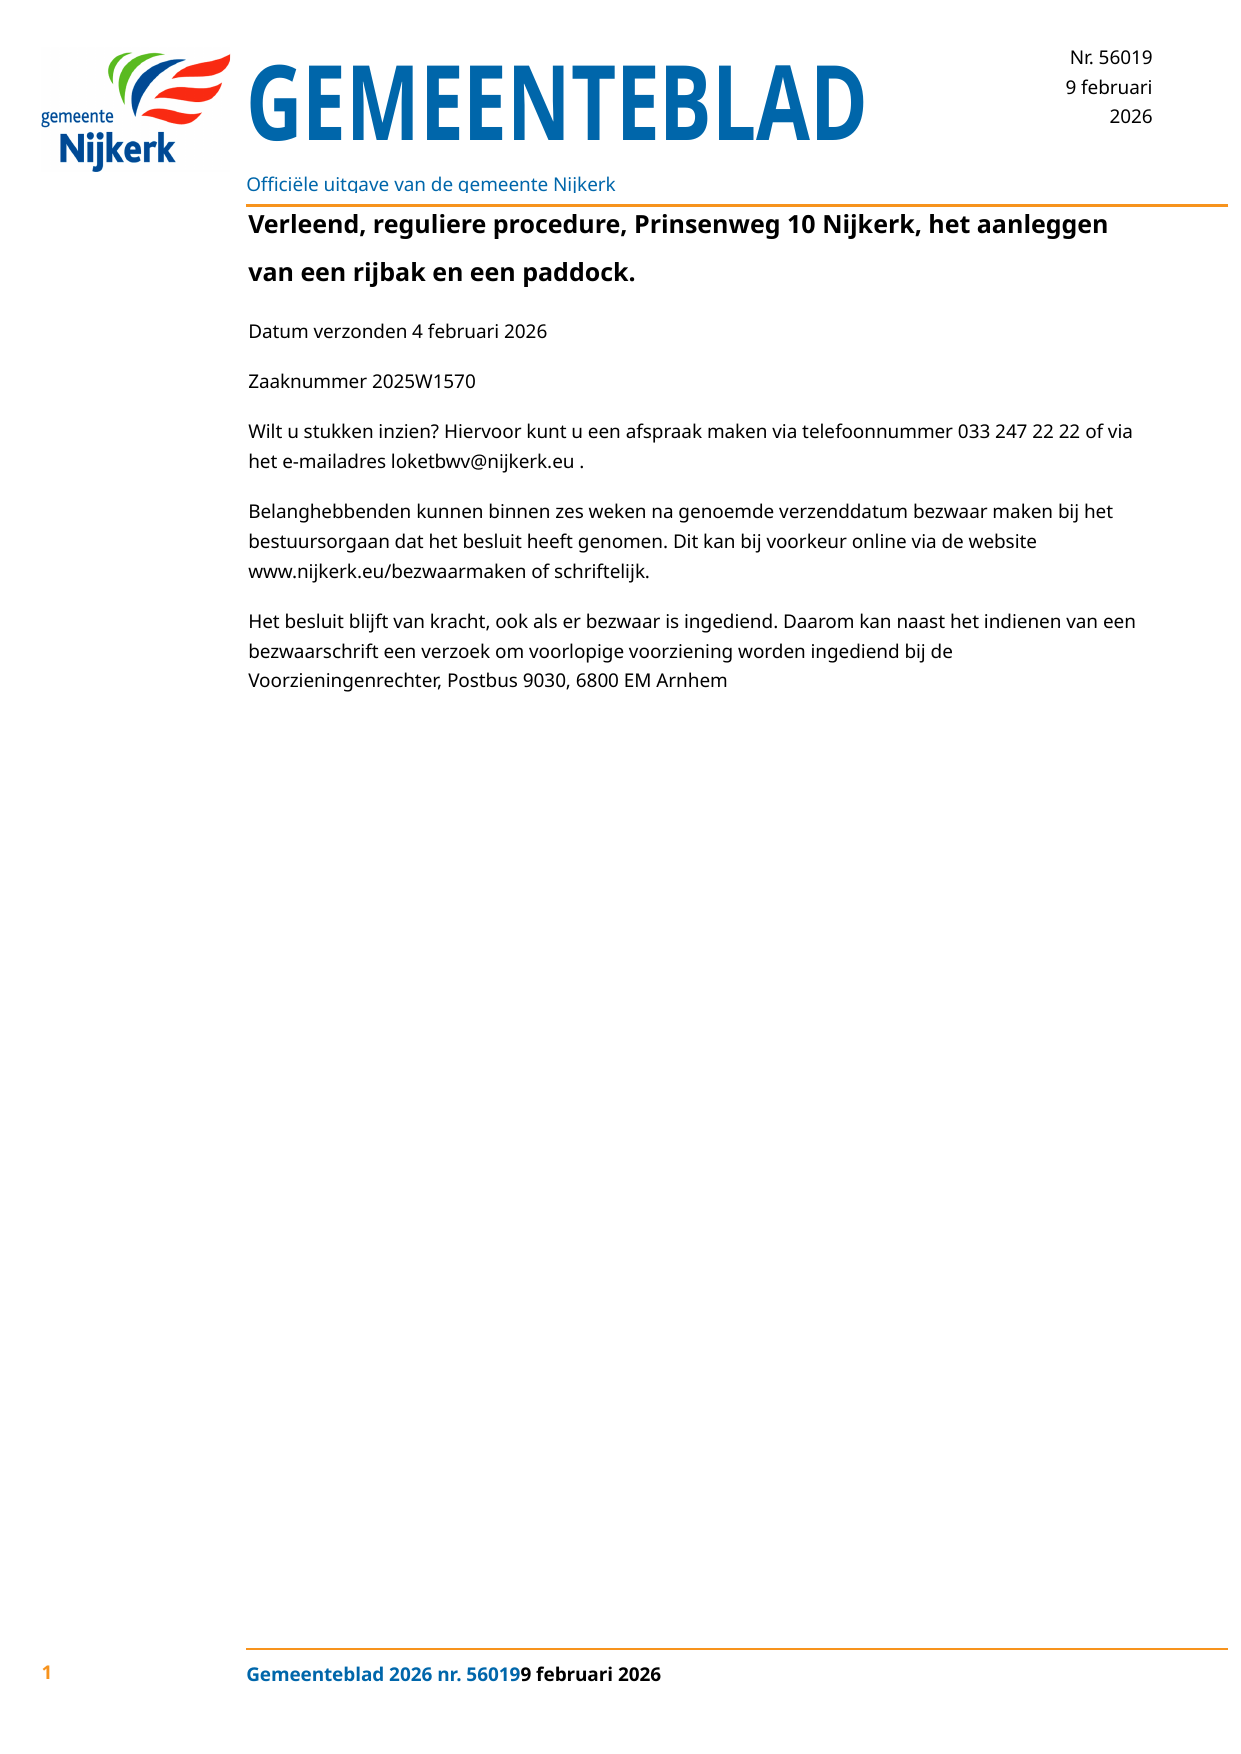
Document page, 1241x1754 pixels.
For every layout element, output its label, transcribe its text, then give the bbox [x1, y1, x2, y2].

text Wilt u stukken inzien? Hiervoor kunt u een afspraak maken via telefoonnummer 033 247 22 22 of via het e-mailadres loketbwv@nijkerk.eu . [248, 419, 1152, 474]
picture [41, 47, 231, 172]
text Datum verzonden 4 februari 2026 [248, 318, 1152, 344]
text Verleend, reguliere procedure, Prinsenweg 10 Nijkerk, het aanleggen van een rijbak en een paddock. [248, 207, 1152, 288]
text Het besluit blijft van kracht, ook als er bezwaar is ingediend. Daarom kan naast het indienen van een bezwaarschrift een verzoek om voorlopige voorziening worden ingediend bij de Voorzieningenrechter, Postbus 9030, 6800 EM Arnhem [248, 608, 1152, 693]
text Belanghebbenden kunnen binnen zes weken na genoemde verzenddatum bezwaar maken bij het bestuursorgaan dat het besluit heeft genomen. Dit kan bij voorkeur online via de website www.nijkerk.eu/bezwaarmaken of schriftelijk. [248, 499, 1152, 584]
text Zaaknummer 2025W1570 [248, 368, 1152, 394]
